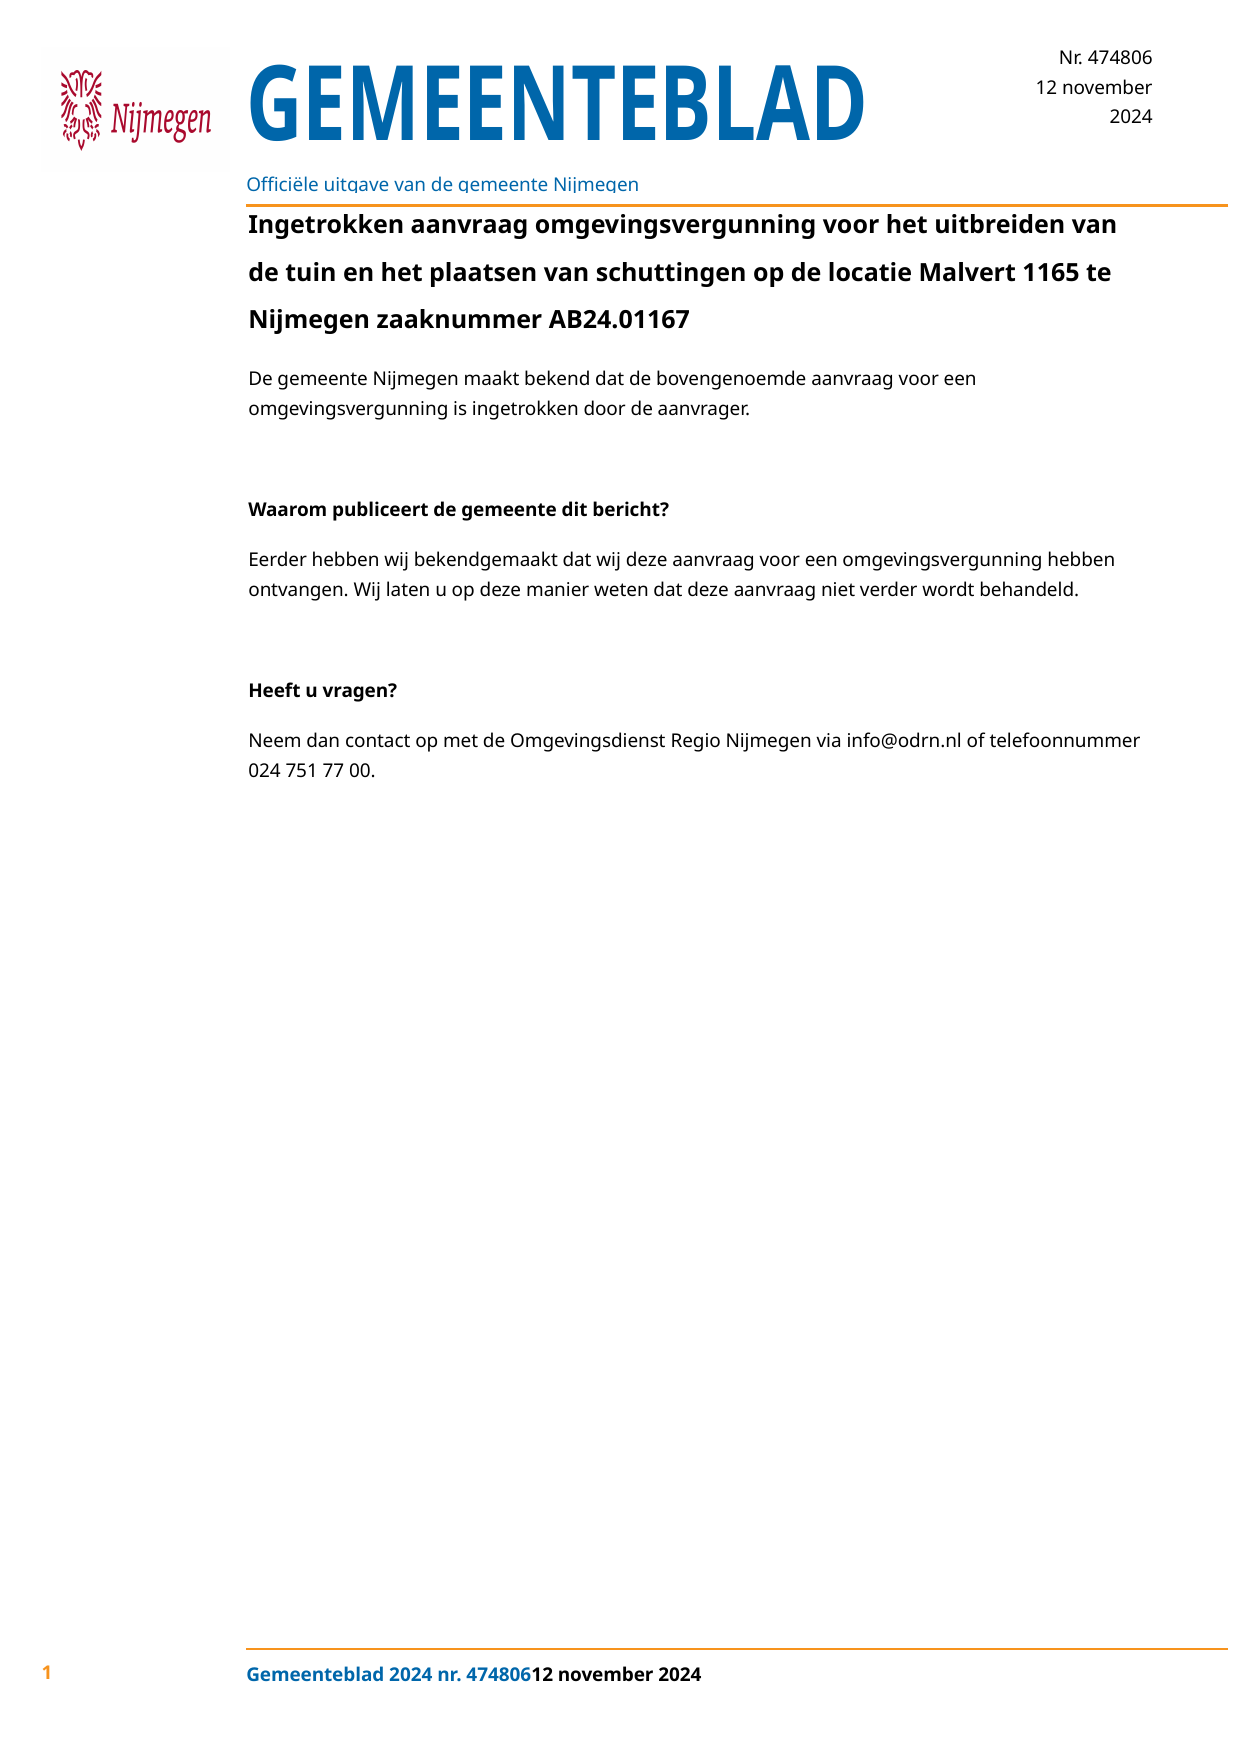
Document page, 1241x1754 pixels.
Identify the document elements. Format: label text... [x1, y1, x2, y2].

text Heeft u vragen? [248, 677, 1152, 702]
text Neem dan contact op met de Omgevingsdienst Regio Nijmegen via info@odrn.nl of telefoonnummer 024 751 77 00. [248, 727, 1152, 782]
picture [41, 47, 231, 172]
text Eerder hebben wij bekendgemaakt dat wij deze aanvraag voor een omgevingsvergunning hebben ontvangen. Wij laten u op deze manier weten dat deze aanvraag niet verder wordt behandeld. [248, 546, 1152, 602]
text De gemeente Nijmegen maakt bekend dat de bovengenoemde aanvraag voor een omgevingsvergunning is ingetrokken door de aanvrager. [248, 366, 1152, 421]
text Waarom publiceert de gemeente dit bericht? [248, 496, 1152, 522]
text Ingetrokken aanvraag omgevingsvergunning voor het uitbreiden van de tuin en het plaatsen van schuttingen op de locatie Malvert 1165 te Nijmegen zaaknummer AB24.01167 [248, 207, 1152, 336]
